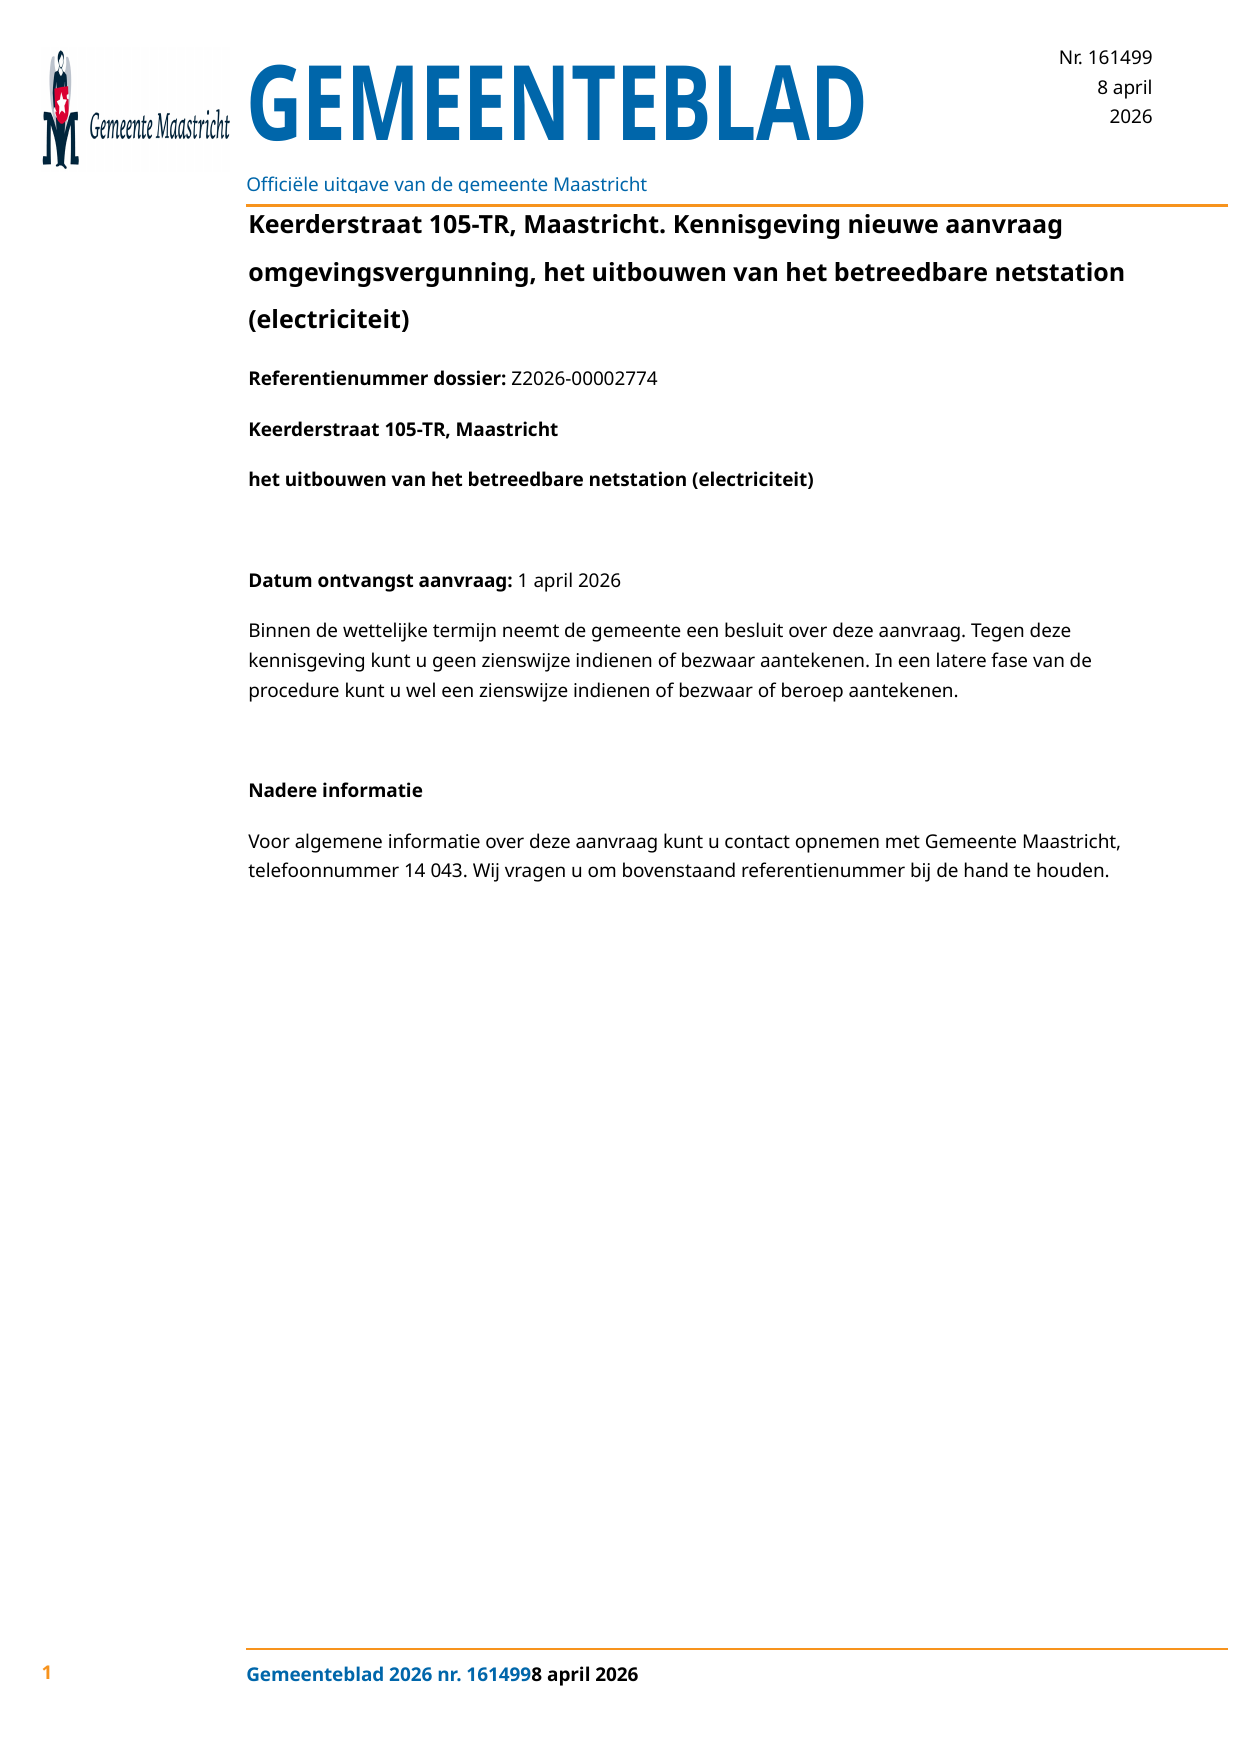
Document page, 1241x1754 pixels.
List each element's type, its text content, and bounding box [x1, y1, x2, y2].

text Nadere informatie [248, 778, 1152, 803]
text Voor algemene informatie over deze aanvraag kunt u contact opnemen met Gemeente Maastricht, telefoonnummer 14 043. Wij vragen u om bovenstaand referentienummer bij de hand te houden. [248, 828, 1152, 883]
text Keerderstraat 105-TR, Maastricht [248, 416, 1152, 442]
text het uitbouwen van het betreedbare netstation (electriciteit) [248, 466, 1152, 492]
text Datum ontvangst aanvraag: 1 april 2026 [248, 567, 1152, 593]
text Referentienummer dossier: Z2026-00002774 [248, 366, 1152, 391]
picture [41, 47, 231, 172]
text Binnen de wettelijke termijn neemt de gemeente een besluit over deze aanvraag. Tegen deze kennisgeving kunt u geen zienswijze indienen of bezwaar aantekenen. In een latere fase van de procedure kunt u wel een zienswijze indienen of bezwaar of beroep aantekenen. [248, 618, 1152, 702]
text Keerderstraat 105-TR, Maastricht. Kennisgeving nieuwe aanvraag omgevingsvergunning, het uitbouwen van het betreedbare netstation (electriciteit) [248, 207, 1152, 336]
